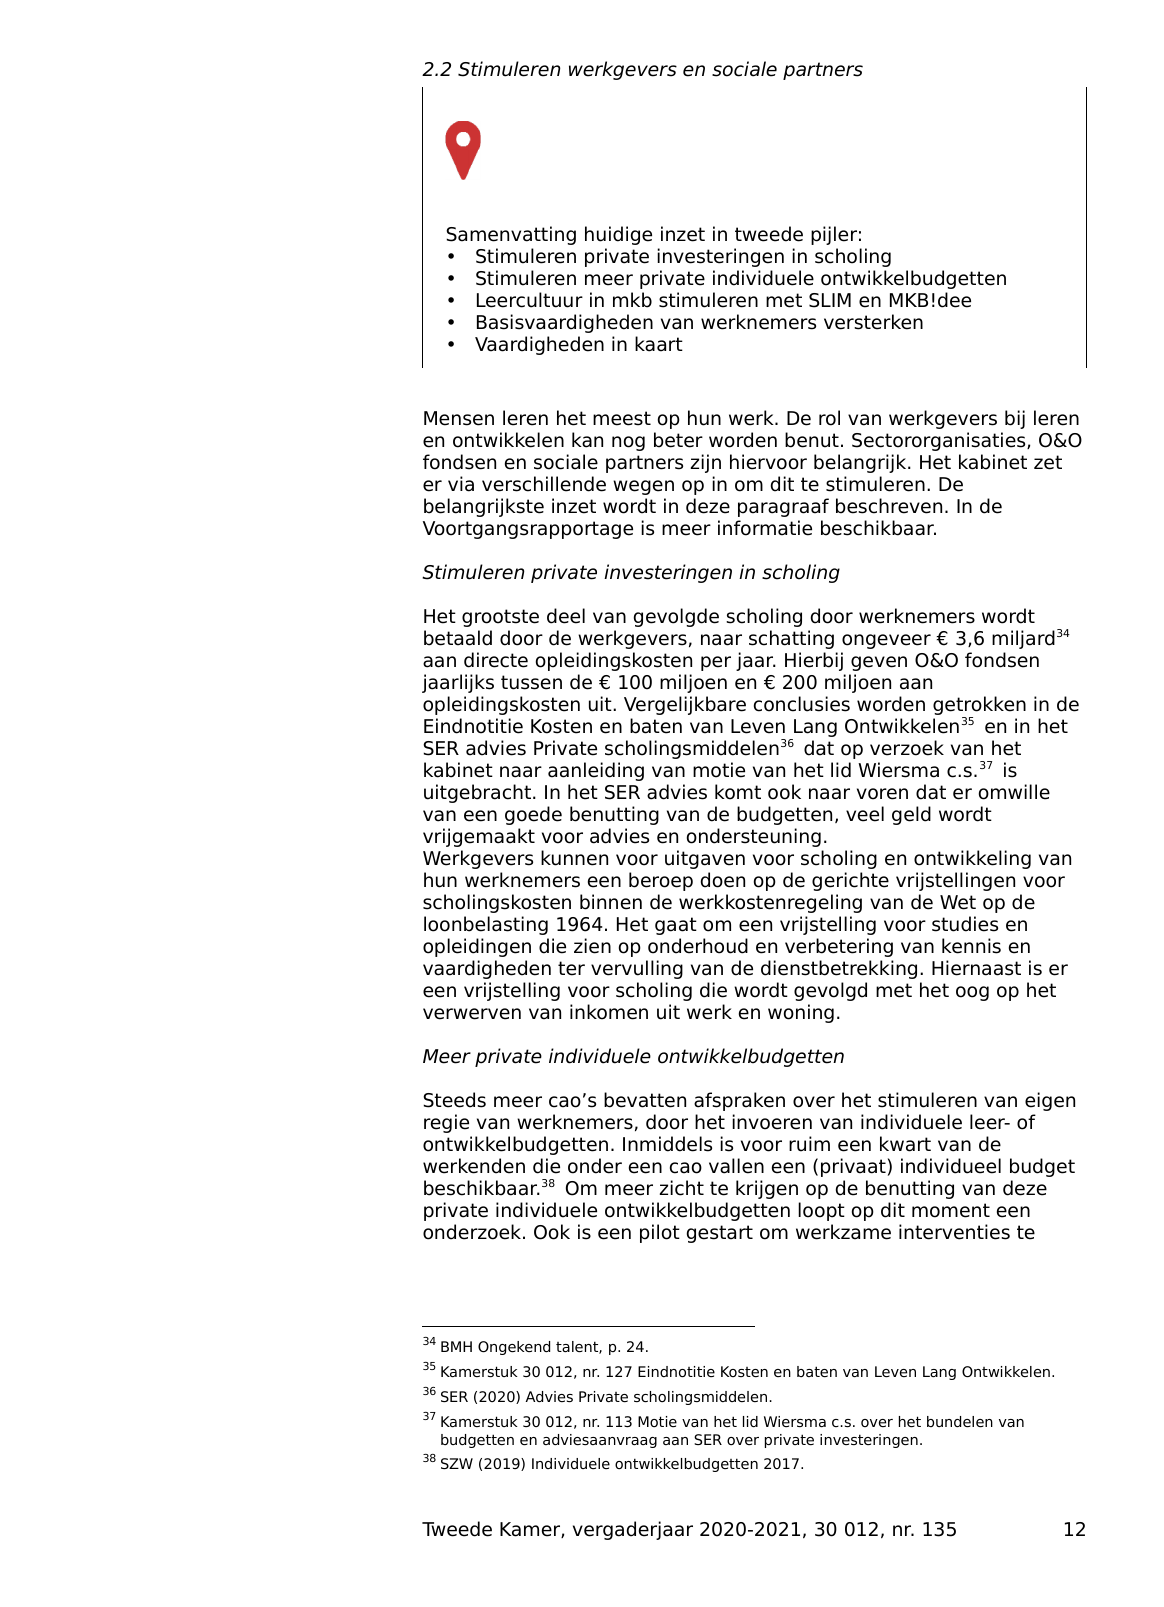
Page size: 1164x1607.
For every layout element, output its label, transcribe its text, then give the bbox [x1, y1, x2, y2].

text Kamerstuk 30 012, nr. 113 Motie van het lid Wiersma c.s. over het bundelen van budgetten en adviesaanvraag aan SER over private investeringen. [422, 1410, 1087, 1449]
text Mensen leren het meest op hun werk. De rol van werkgevers bij leren en ontwikkelen kan nog beter worden benut. Sectororganisaties, O&O fondsen en sociale partners zijn hiervoor belangrijk. Het kabinet zet er via verschillende wegen op in om dit te stimuleren. De belangrijkste inzet wordt in deze paragraaf beschreven. In de Voortgangsrapportage is meer informatie beschikbaar. [422, 408, 1087, 539]
text SZW (2019) Individuele ontwikkelbudgetten 2017. [422, 1452, 1087, 1474]
text SER (2020) Advies Private scholingsmiddelen. [422, 1385, 1087, 1407]
table_header Samenvatting huidige inzet in tweede pijler: • Stimuleren private investeringen in scholing • Stimuleren meer private individuele ontwikkelbudgetten • Leercultuur in mkb stimuleren met SLIM en MKB!dee • Basisvaardigheden van werknemers versterken • Vaardigheden in kaart [423, 87, 1086, 368]
text Steeds meer cao’s bevatten afspraken over het stimuleren van eigen regie van werknemers, door het invoeren van individuele leer- of ontwikkelbudgetten. Inmiddels is voor ruim een kwart van de werkenden die onder een cao vallen een (privaat) individueel budget beschikbaar. Om meer zicht te krijgen op de benutting van deze private individuele ontwikkelbudgetten loopt op dit moment een onderzoek. Ook is een pilot gestart om werkzame interventies te [422, 1090, 1087, 1244]
text Het grootste deel van gevolgde scholing door werknemers wordt betaald door de werkgevers, naar schatting ongeveer € 3,6 miljard aan directe opleidingskosten per jaar. Hierbij geven O&O fondsen jaarlijks tussen de € 100 miljoen en € 200 miljoen aan opleidingskosten uit. Vergelijkbare conclusies worden getrokken in de Eindnotitie Kosten en baten van Leven Lang Ontwikkelen en in het SER advies Private scholingsmiddelen dat op verzoek van het kabinet naar aanleiding van motie van het lid Wiersma c.s. is uitgebracht. In het SER advies komt ook naar voren dat er omwille van een goede benutting van de budgetten, veel geld wordt vrijgemaakt voor advies en ondersteuning. [422, 606, 1087, 848]
text Werkgevers kunnen voor uitgaven voor scholing en ontwikkeling van hun werknemers een beroep doen op de gerichte vrijstellingen voor scholingskosten binnen de werkkostenregeling van de Wet op de loonbelasting 1964. Het gaat om een vrijstelling voor studies en opleidingen die zien op onderhoud en verbetering van kennis en vaardigheden ter vervulling van de dienstbetrekking. Hiernaast is er een vrijstelling voor scholing die wordt gevolgd met het oog op het verwerven van inkomen uit werk en woning. [422, 848, 1087, 1023]
text Kamerstuk 30 012, nr. 127 Eindnotitie Kosten en baten van Leven Lang Ontwikkelen. [422, 1360, 1087, 1382]
subtitle 2.2 Stimuleren werkgevers en sociale partners [422, 59, 1087, 81]
text BMH Ongekend talent, p. 24. [422, 1335, 1087, 1357]
subtitle Stimuleren private investeringen in scholing [422, 562, 1087, 584]
picture [445, 121, 481, 180]
subtitle Meer private individuele ontwikkelbudgetten [422, 1046, 1087, 1068]
